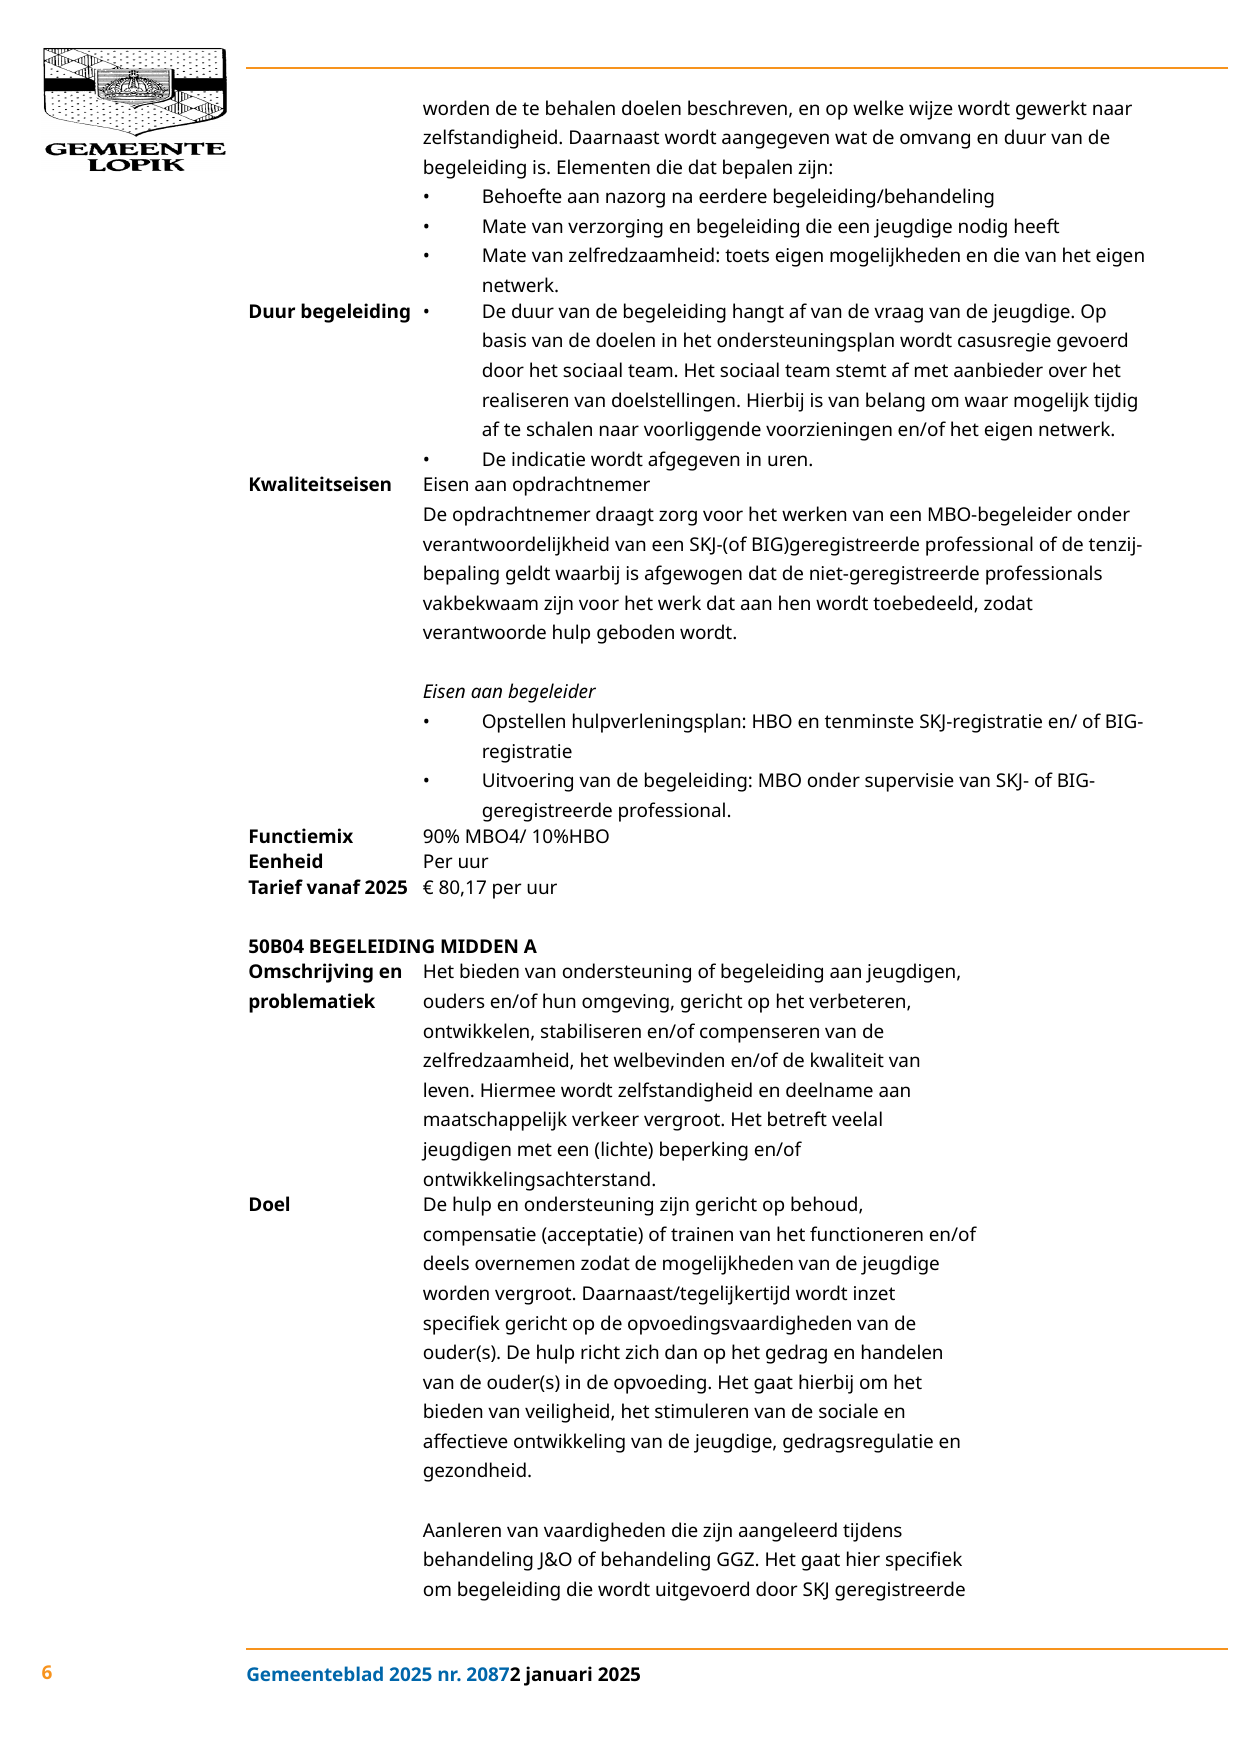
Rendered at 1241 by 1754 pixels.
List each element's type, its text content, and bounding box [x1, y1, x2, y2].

table_cell De duur van de begeleiding hangt af van de vraag van de jeugdige. Op basis van de doelen in het ondersteuningsplan wordt casusregie gevoerd door het sociaal team. Het sociaal team stemt af met aanbieder over het realiseren van doelstellingen. Hierbij is van belang om waar mogelijk tijdig af te schalen naar voorliggende voorzieningen en/of het eigen netwerk. De indicatie wordt afgegeven in uren. [423, 298, 1152, 472]
table_cell Kwaliteitseisen [248, 472, 423, 823]
table_cell Eisen aan opdrachtnemer De opdrachtnemer draagt zorg voor het werken van een MBO-begeleider onder verantwoordelijkheid van een SKJ-(of BIG)geregistreerde professional of de tenzij-bepaling geldt waarbij is afgewogen dat de niet-geregistreerde professionals vakbekwaam zijn voor het werk dat aan hen wordt toebedeeld, zodat verantwoorde hulp geboden wordt. Eisen aan begeleider Opstellen hulpverleningsplan: HBO en tenminste SKJ-registratie en/ of BIG-registratie Uitvoering van de begeleiding: MBO onder supervisie van SKJ- of BIG-geregistreerde professional. [423, 472, 1152, 823]
table_cell Eenheid [248, 849, 423, 874]
table_cell Het bieden van ondersteuning of begeleiding aan jeugdigen, ouders en/of hun omgeving, gericht op het verbeteren, ontwikkelen, stabiliseren en/of compenseren van de zelfredzaamheid, het welbevinden en/of de kwaliteit van leven. Hiermee wordt zelfstandigheid en deelname aan maatschappelijk verkeer vergroot. Het betreft veelal jeugdigen met een (lichte) beperking en/of ontwikkelingsachterstand. [423, 959, 977, 1191]
table_cell Tarief vanaf 2025 [248, 874, 423, 900]
table_cell Duur begeleiding [248, 298, 423, 472]
picture [41, 47, 231, 172]
table_cell Per uur [423, 849, 977, 874]
table_cell Functiemix [248, 823, 423, 848]
table_cell [248, 95, 423, 298]
table_cell Omschrijving en problematiek [248, 959, 423, 1191]
table_cell worden de te behalen doelen beschreven, en op welke wijze wordt gewerkt naar zelfstandigheid. Daarnaast wordt aangegeven wat de omvang en duur van de begeleiding is. Elementen die dat bepalen zijn: Behoefte aan nazorg na eerdere begeleiding/behandeling Mate van verzorging en begeleiding die een jeugdige nodig heeft Mate van zelfredzaamheid: toets eigen mogelijkheden en die van het eigen netwerk. [423, 95, 1152, 298]
table_header 50B04 BEGELEIDING MIDDEN A [248, 933, 977, 959]
table_cell € 80,17 per uur [423, 874, 977, 900]
table_cell De hulp en ondersteuning zijn gericht op behoud, compensatie (acceptatie) of trainen van het functioneren en/of deels overnemen zodat de mogelijkheden van de jeugdige worden vergroot. Daarnaast/tegelijkertijd wordt inzet specifiek gericht op de opvoedingsvaardigheden van de ouder(s). De hulp richt zich dan op het gedrag en handelen van de ouder(s) in de opvoeding. Het gaat hierbij om het bieden van veiligheid, het stimuleren van de sociale en affectieve ontwikkeling van de jeugdige, gedragsregulatie en gezondheid. Aanleren van vaardigheden die zijn aangeleerd tijdens behandeling J&O of behandeling GGZ. Het gaat hier specifiek om begeleiding die wordt uitgevoerd door SKJ geregistreerde [423, 1191, 977, 1602]
table_cell Doel [248, 1191, 423, 1602]
table_cell 90% MBO4/ 10%HBO [423, 823, 977, 848]
